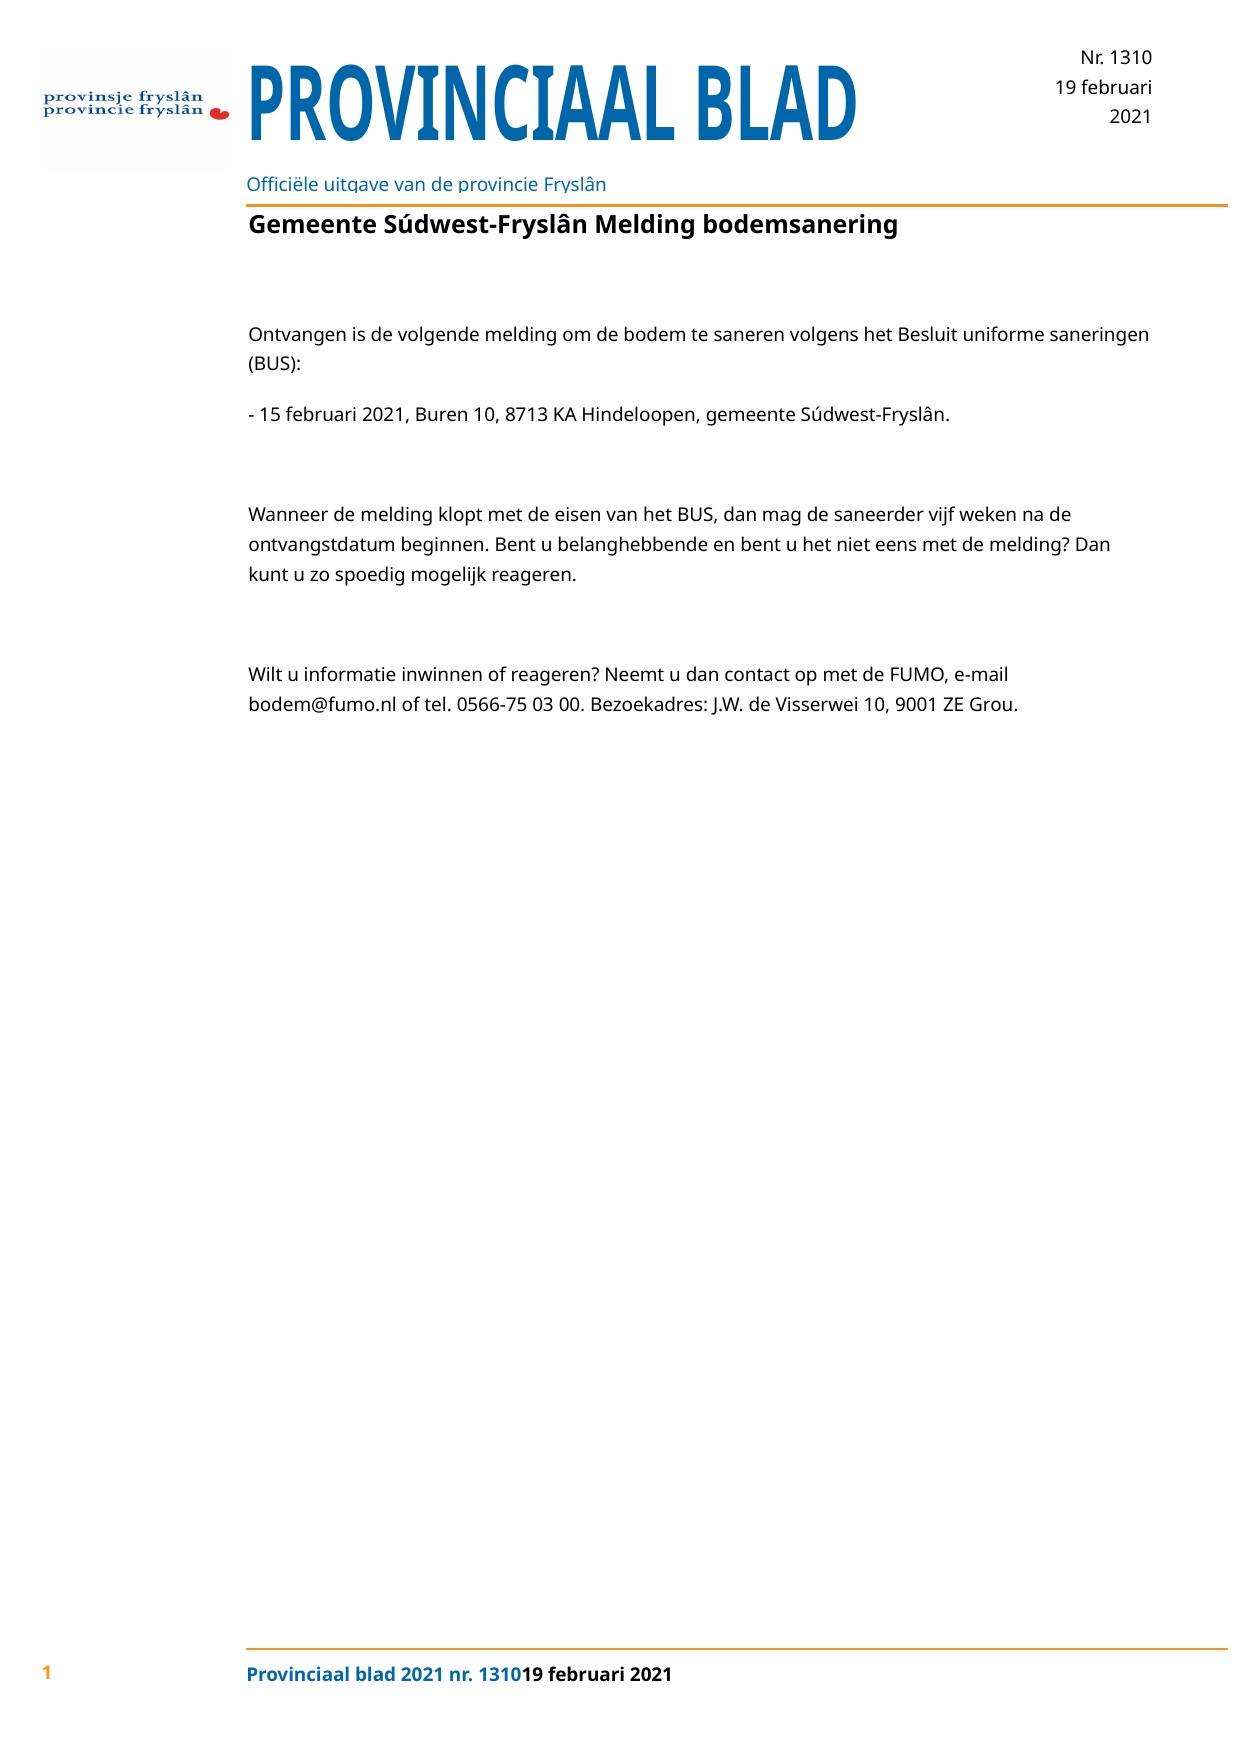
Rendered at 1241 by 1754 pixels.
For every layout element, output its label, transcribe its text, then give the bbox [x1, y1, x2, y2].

picture [41, 47, 231, 172]
text - 15 februari 2021, Buren 10, 8713 KA Hindeloopen, gemeente Súdwest-Fryslân. [248, 401, 1152, 426]
text Wanneer de melding klopt met de eisen van het BUS, dan mag de saneerder vijf weken na de ontvangstdatum beginnen. Bent u belanghebbende en bent u het niet eens met de melding? Dan kunt u zo spoedig mogelijk reageren. [248, 502, 1152, 586]
text Gemeente Súdwest-Fryslân Melding bodemsanering [248, 207, 1152, 241]
text Ontvangen is de volgende melding om de bodem te saneren volgens het Besluit uniforme saneringen (BUS): [248, 321, 1152, 376]
text Wilt u informatie inwinnen of reageren? Neemt u dan contact op met de FUMO, e-mail bodem@fumo.nl of tel. 0566-75 03 00. Bezoekadres: J.W. de Visserwei 10, 9001 ZE Grou. [248, 662, 1152, 717]
